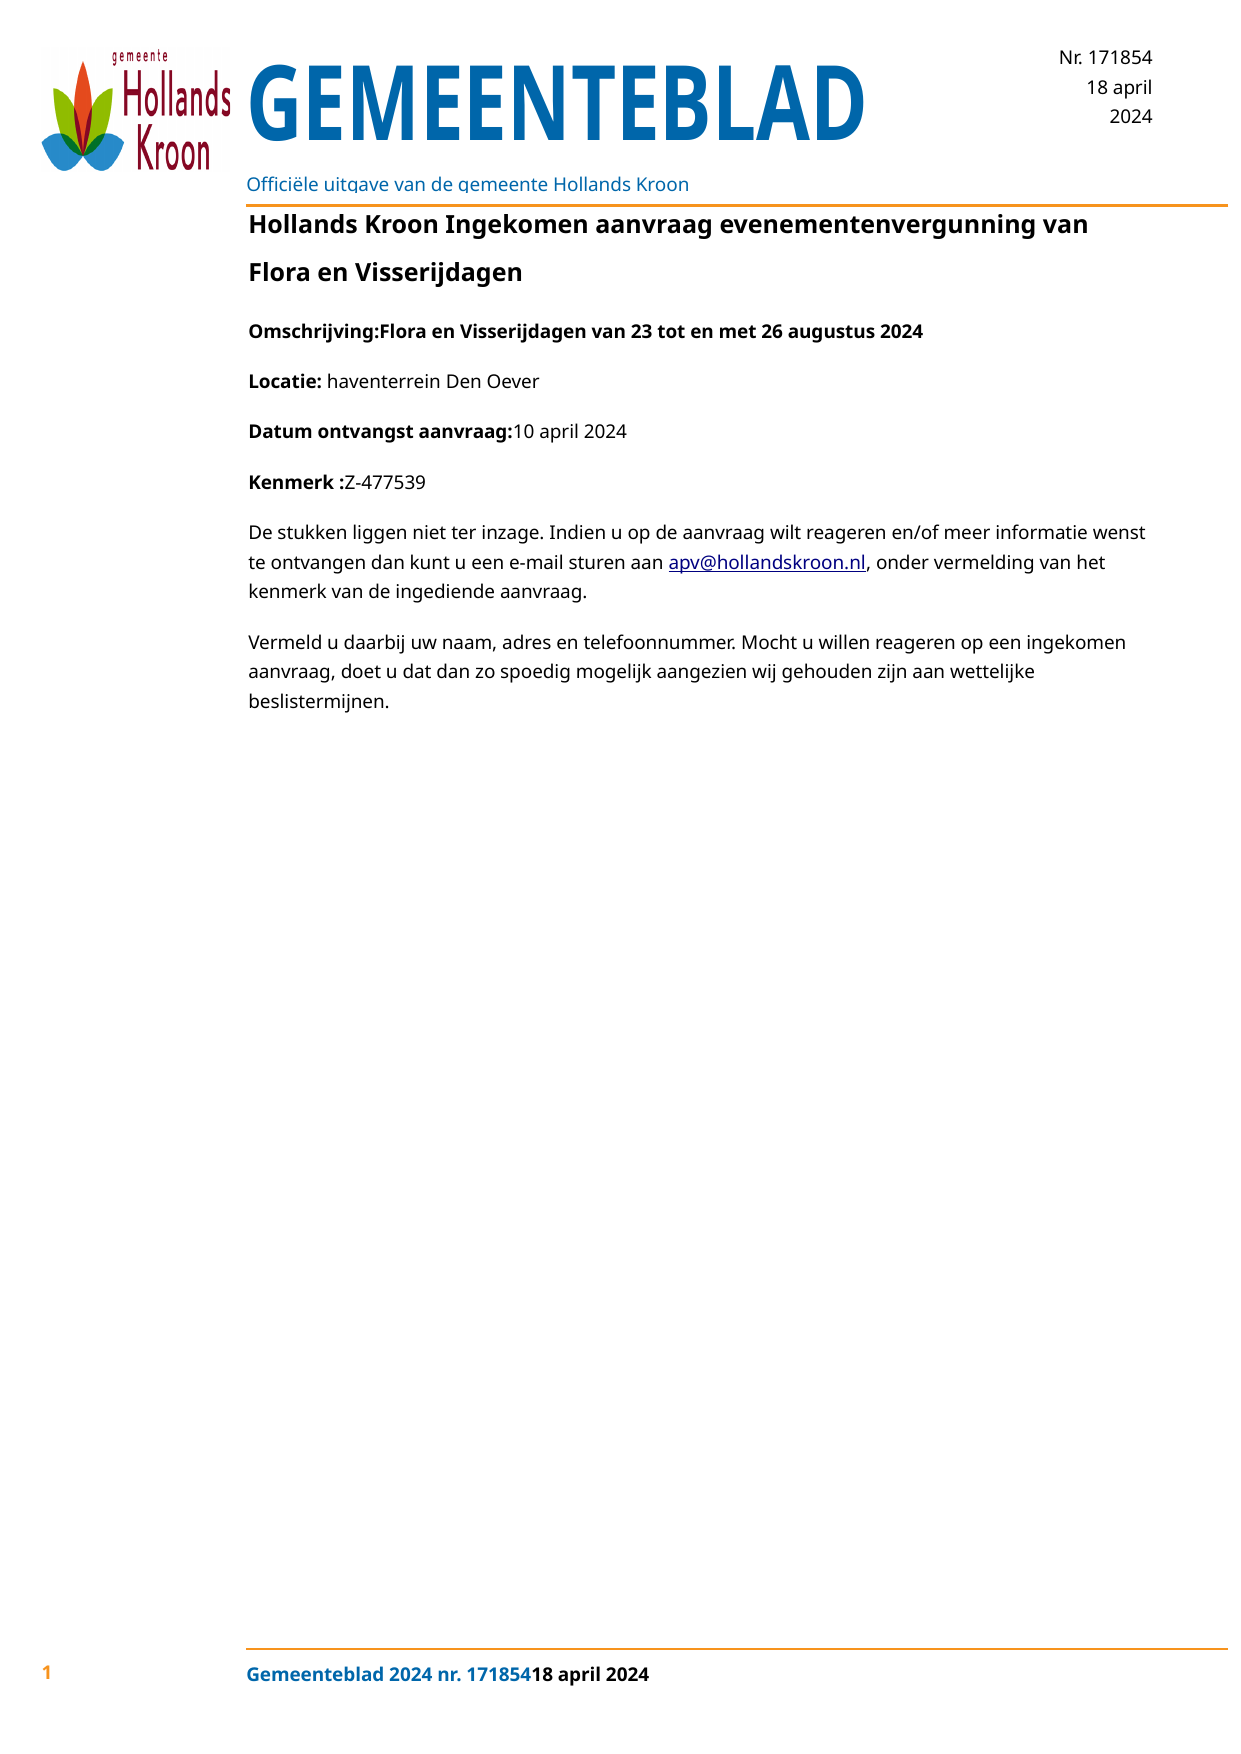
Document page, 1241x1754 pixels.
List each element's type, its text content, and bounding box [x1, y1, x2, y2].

text Hollands Kroon Ingekomen aanvraag evenementenvergunning van Flora en Visserijdagen [248, 207, 1152, 288]
text De stukken liggen niet ter inzage. Indien u op de aanvraag wilt reageren en/of meer informatie wenst te ontvangen dan kunt u een e-mail sturen aan apv@hollandskroon.nl, onder vermelding van het kenmerk van de ingediende aanvraag. [248, 519, 1152, 604]
picture [41, 47, 231, 172]
text Kenmerk :Z-477539 [248, 469, 1152, 495]
text Omschrijving:Flora en Visserijdagen van 23 tot en met 26 augustus 2024 [248, 318, 1152, 344]
text Vermeld u daarbij uw naam, adres en telefoonnummer. Mocht u willen reageren op een ingekomen aanvraag, doet u dat dan zo spoedig mogelijk aangezien wij gehouden zijn aan wettelijke beslistermijnen. [248, 629, 1152, 714]
text Datum ontvangst aanvraag:10 april 2024 [248, 419, 1152, 444]
text Locatie: haventerrein Den Oever [248, 368, 1152, 394]
